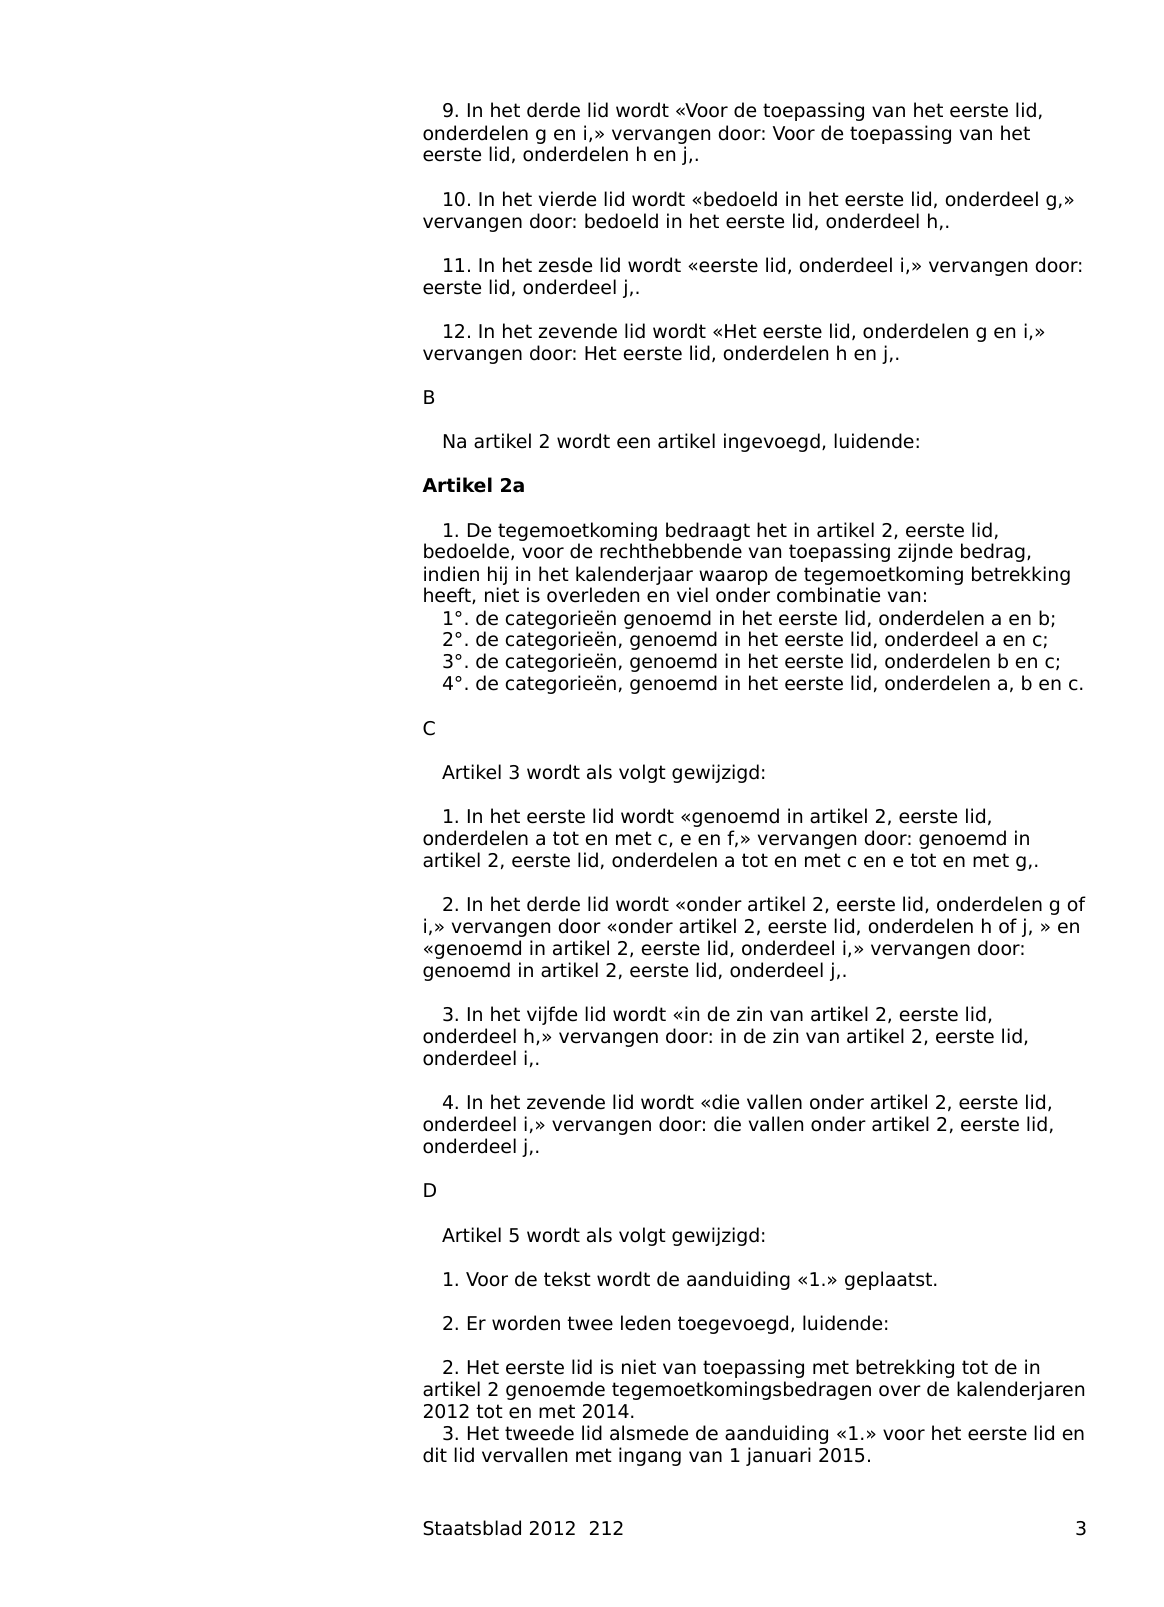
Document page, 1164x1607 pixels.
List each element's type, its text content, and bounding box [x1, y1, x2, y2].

text 11. In het zesde lid wordt «eerste lid, onderdeel i,» vervangen door: eerste lid, onderdeel j,. [422, 255, 1087, 299]
text 3. Het tweede lid alsmede de aanduiding «1.» voor het eerste lid en dit lid vervallen met ingang van 1 januari 2015. [422, 1423, 1087, 1467]
text D [422, 1180, 1087, 1202]
text C [422, 717, 1087, 739]
text 3. In het vijfde lid wordt «in de zin van artikel 2, eerste lid, onderdeel h,» vervangen door: in de zin van artikel 2, eerste lid, onderdeel i,. [422, 1004, 1087, 1070]
text Na artikel 2 wordt een artikel ingevoegd, luidende: [422, 431, 1087, 453]
text Artikel 5 wordt als volgt gewijzigd: [422, 1224, 1087, 1246]
text 3°. de categorieën, genoemd in het eerste lid, onderdelen b en c; [422, 651, 1087, 673]
text 2. Er worden twee leden toegevoegd, luidende: [422, 1313, 1087, 1335]
text 1. De tegemoetkoming bedraagt het in artikel 2, eerste lid, bedoelde, voor de rechthebbende van toepassing zijnde bedrag, indien hij in het kalenderjaar waarop de tegemoetkoming betrekking heeft, niet is overleden en viel onder combinatie van: [422, 519, 1087, 607]
text 1°. de categorieën genoemd in het eerste lid, onderdelen a en b; [422, 607, 1087, 629]
text 12. In het zevende lid wordt «Het eerste lid, onderdelen g en i,» vervangen door: Het eerste lid, onderdelen h en j,. [422, 321, 1087, 365]
text 2°. de categorieën, genoemd in het eerste lid, onderdeel a en c; [422, 629, 1087, 651]
text 9. In het derde lid wordt «Voor de toepassing van het eerste lid, onderdelen g en i,» vervangen door: Voor de toepassing van het eerste lid, onderdelen h en j,. [422, 100, 1087, 166]
text 2. Het eerste lid is niet van toepassing met betrekking tot de in artikel 2 genoemde tegemoetkomingsbedragen over de kalenderjaren 2012 tot en met 2014. [422, 1357, 1087, 1423]
text B [422, 387, 1087, 409]
text 10. In het vierde lid wordt «bedoeld in het eerste lid, onderdeel g,» vervangen door: bedoeld in het eerste lid, onderdeel h,. [422, 188, 1087, 232]
text 1. Voor de tekst wordt de aanduiding «1.» geplaatst. [422, 1269, 1087, 1291]
text Artikel 3 wordt als volgt gewijzigd: [422, 762, 1087, 784]
text 2. In het derde lid wordt «onder artikel 2, eerste lid, onderdelen g of i,» vervangen door «onder artikel 2, eerste lid, onderdelen h of j, » en «genoemd in artikel 2, eerste lid, onderdeel i,» vervangen door: genoemd in artikel 2, eerste lid, onderdeel j,. [422, 894, 1087, 982]
text 1. In het eerste lid wordt «genoemd in artikel 2, eerste lid, onderdelen a tot en met c, e en f,» vervangen door: genoemd in artikel 2, eerste lid, onderdelen a tot en met c en e tot en met g,. [422, 806, 1087, 872]
text 4°. de categorieën, genoemd in het eerste lid, onderdelen a, b en c. [422, 673, 1087, 695]
text 4. In het zevende lid wordt «die vallen onder artikel 2, eerste lid, onderdeel i,» vervangen door: die vallen onder artikel 2, eerste lid, onderdeel j,. [422, 1092, 1087, 1158]
subtitle Artikel 2a [422, 475, 1087, 497]
